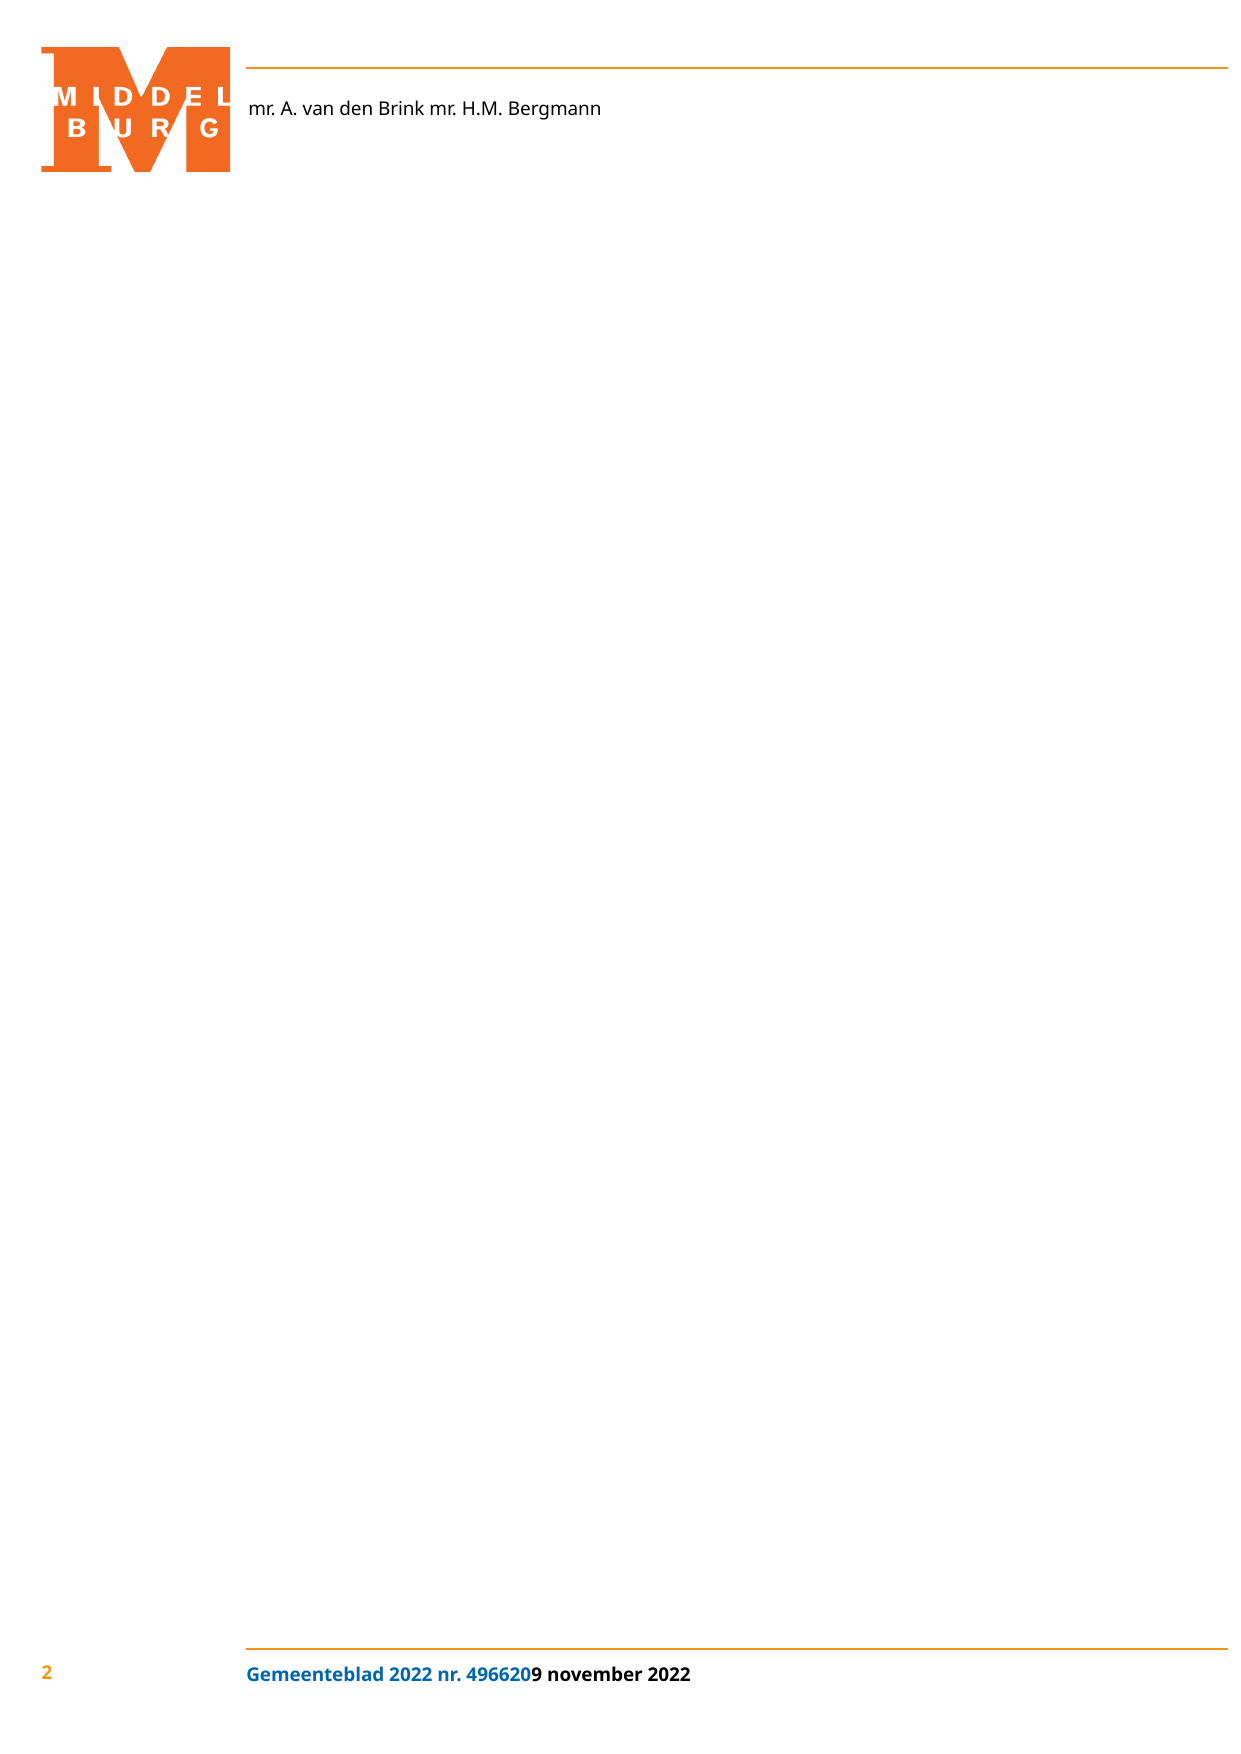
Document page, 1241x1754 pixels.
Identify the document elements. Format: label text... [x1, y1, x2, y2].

text mr. A. van den Brink mr. H.M. Bergmann [248, 95, 1152, 121]
picture [41, 47, 231, 172]
